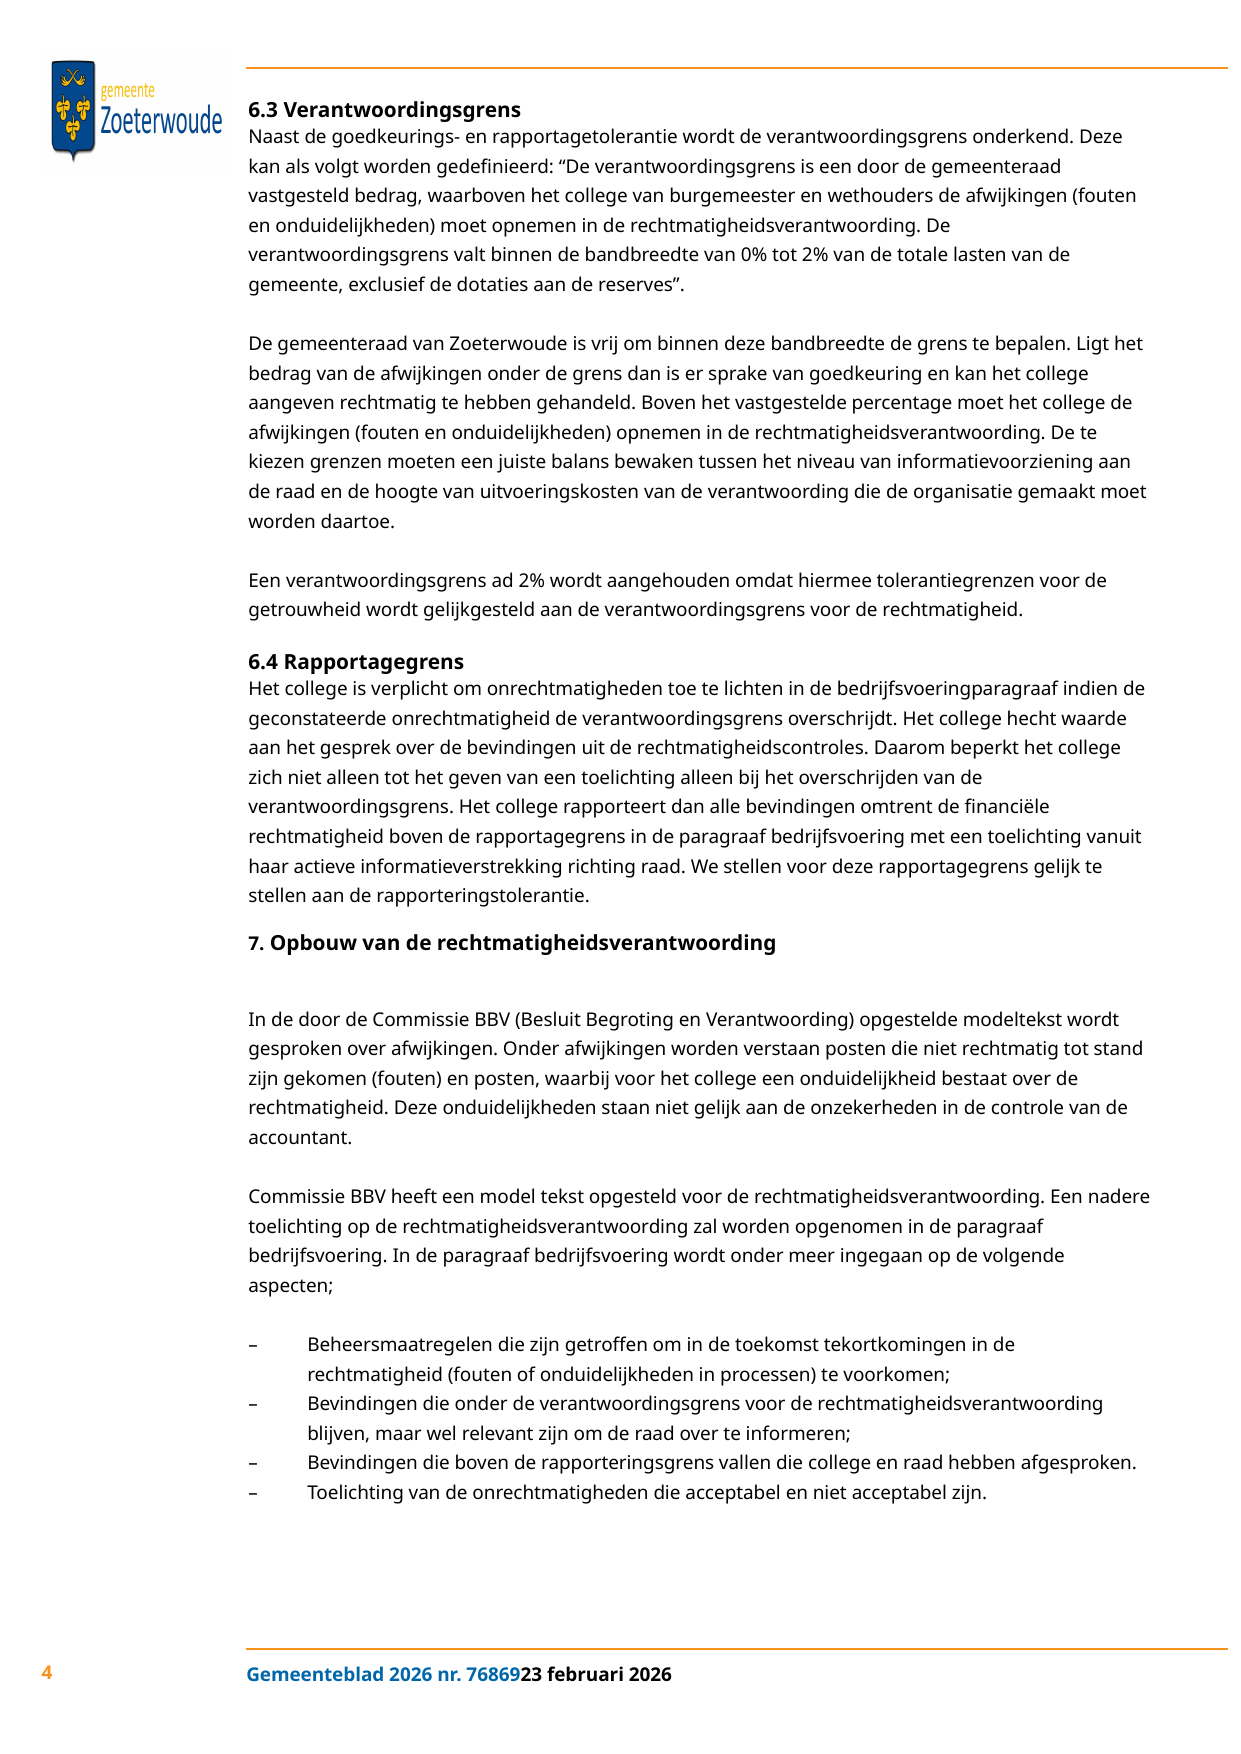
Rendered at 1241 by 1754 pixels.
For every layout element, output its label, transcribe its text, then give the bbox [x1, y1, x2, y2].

list Toelichting van de onrechtmatigheden die acceptabel en niet acceptabel zijn. [248, 1479, 1152, 1505]
list Bevindingen die onder de verantwoordingsgrens voor de rechtmatigheidsverantwoording blijven, maar wel relevant zijn om de raad over te informeren; [248, 1390, 1152, 1446]
picture [41, 47, 231, 172]
text 6.3 Verantwoordingsgrens [248, 95, 1152, 123]
text Het college is verplicht om onrechtmatigheden toe te lichten in de bedrijfsvoeringparagraaf indien de geconstateerde onrechtmatigheid de verantwoordingsgrens overschrijdt. Het college hecht waarde aan het gesprek over de bevindingen uit de rechtmatigheidscontroles. Daarom beperkt het college zich niet alleen tot het geven van een toelichting alleen bij het overschrijden van de verantwoordingsgrens. Het college rapporteert dan alle bevindingen omtrent de financiële rechtmatigheid boven de rapportagegrens in de paragraaf bedrijfsvoering met een toelichting vanuit haar actieve informatieverstrekking richting raad. We stellen voor deze rapportagegrens gelijk te stellen aan de rapporteringstolerantie. [248, 675, 1152, 908]
text Een verantwoordingsgrens ad 2% wordt aangehouden omdat hiermee tolerantiegrenzen voor de getrouwheid wordt gelijkgesteld aan de verantwoordingsgrens voor de rechtmatigheid. [248, 567, 1152, 622]
text In de door de Commissie BBV (Besluit Begroting en Verantwoording) opgestelde modeltekst wordt gesproken over afwijkingen. Onder afwijkingen worden verstaan posten die niet rechtmatig tot stand zijn gekomen (fouten) en posten, waarbij voor het college een onduidelijkheid bestaat over de rechtmatigheid. Deze onduidelijkheden staan niet gelijk aan de onzekerheden in de controle van de accountant. [248, 1006, 1152, 1150]
text Commissie BBV heeft een model tekst opgesteld voor de rechtmatigheidsverantwoording. Een nadere toelichting op de rechtmatigheidsverantwoording zal worden opgenomen in de paragraaf bedrijfsvoering. In de paragraaf bedrijfsvoering wordt onder meer ingegaan op de volgende aspecten; [248, 1183, 1152, 1298]
list Beheersmaatregelen die zijn getroffen om in de toekomst tekortkomingen in de rechtmatigheid (fouten of onduidelijkheden in processen) te voorkomen; [248, 1331, 1152, 1387]
text 7. Opbouw van de rechtmatigheidsverantwoording [248, 928, 1152, 957]
text 6.4 Rapportagegrens [248, 647, 1152, 675]
text De gemeenteraad van Zoeterwoude is vrij om binnen deze bandbreedte de grens te bepalen. Ligt het bedrag van de afwijkingen onder de grens dan is er sprake van goedkeuring en kan het college aangeven rechtmatig te hebben gehandeld. Boven het vastgestelde percentage moet het college de afwijkingen (fouten en onduidelijkheden) opnemen in de rechtmatigheidsverantwoording. De te kiezen grenzen moeten een juiste balans bewaken tussen het niveau van informatievoorziening aan de raad en de hoogte van uitvoeringskosten van de verantwoording die de organisatie gemaakt moet worden daartoe. [248, 330, 1152, 533]
list Bevindingen die boven de rapporteringsgrens vallen die college en raad hebben afgesproken. [248, 1449, 1152, 1475]
text Naast de goedkeurings- en rapportagetolerantie wordt de verantwoordingsgrens onderkend. Deze kan als volgt worden gedefinieerd: “De verantwoordingsgrens is een door de gemeenteraad vastgesteld bedrag, waarboven het college van burgemeester en wethouders de afwijkingen (fouten en onduidelijkheden) moet opnemen in de rechtmatigheidsverantwoording. De verantwoordingsgrens valt binnen de bandbreedte van 0% tot 2% van de totale lasten van de gemeente, exclusief de dotaties aan de reserves”. [248, 123, 1152, 297]
